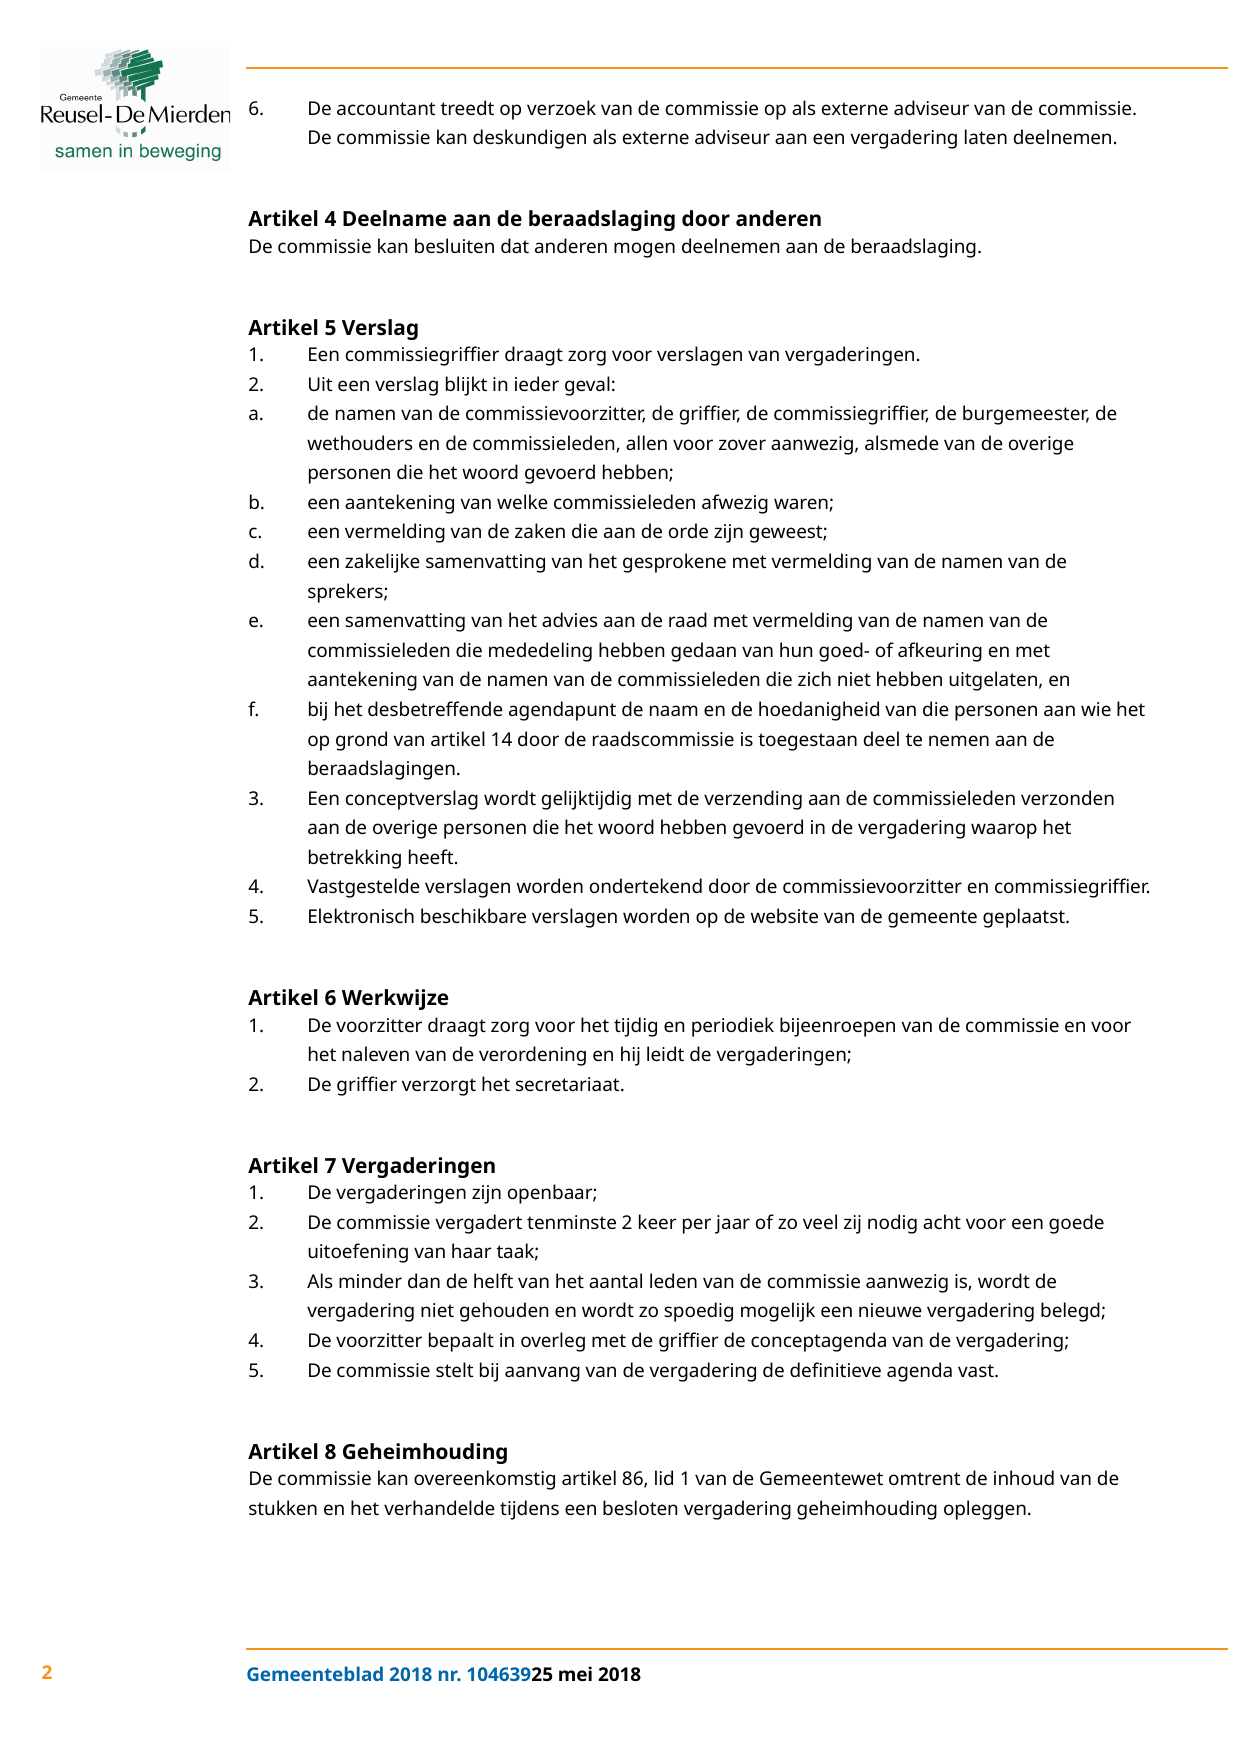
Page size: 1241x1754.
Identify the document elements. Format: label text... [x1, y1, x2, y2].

list De voorzitter draagt zorg voor het tijdig en periodiek bijeenroepen van de commissie en voor het naleven van de verordening en hij leidt de vergaderingen; [248, 1012, 1152, 1067]
list Vastgestelde verslagen worden ondertekend door de commissievoorzitter en commissiegriffier. [248, 874, 1152, 899]
text Artikel 7 Vergaderingen [248, 1151, 1152, 1179]
list Een conceptverslag wordt gelijktijdig met de verzending aan de commissieleden verzonden aan de overige personen die het woord hebben gevoerd in de vergadering waarop het betrekking heeft. [248, 785, 1152, 870]
text Artikel 5 Verslag [248, 313, 1152, 341]
list De commissie vergadert tenminste 2 keer per jaar of zo veel zij nodig acht voor een goede uitoefening van haar taak; [248, 1209, 1152, 1264]
list De accountant treedt op verzoek van de commissie op als externe adviseur van de commissie. De commissie kan deskundigen als externe adviseur aan een vergadering laten deelnemen. [248, 95, 1152, 150]
list De vergaderingen zijn openbaar; [248, 1179, 1152, 1205]
list een zakelijke samenvatting van het gesprokene met vermelding van de namen van de sprekers; [248, 548, 1152, 604]
list een vermelding van de zaken die aan de orde zijn geweest; [248, 519, 1152, 544]
list de namen van de commissievoorzitter, de griffier, de commissiegriffier, de burgemeester, de wethouders en de commissieleden, allen voor zover aanwezig, alsmede van de overige personen die het woord gevoerd hebben; [248, 400, 1152, 485]
list Een commissiegriffier draagt zorg voor verslagen van vergaderingen. [248, 341, 1152, 367]
list De griffier verzorgt het secretariaat. [248, 1071, 1152, 1097]
list De commissie stelt bij aanvang van de vergadering de definitieve agenda vast. [248, 1357, 1152, 1383]
text Artikel 8 Geheimhouding [248, 1437, 1152, 1465]
picture [41, 47, 231, 172]
list De voorzitter bepaalt in overleg met de griffier de conceptagenda van de vergadering; [248, 1327, 1152, 1353]
text Artikel 6 Werkwijze [248, 983, 1152, 1012]
list Als minder dan de helft van het aantal leden van de commissie aanwezig is, wordt de vergadering niet gehouden en wordt zo spoedig mogelijk een nieuwe vergadering belegd; [248, 1268, 1152, 1323]
text De commissie kan besluiten dat anderen mogen deelnemen aan de beraadslaging. [248, 233, 1152, 258]
list een samenvatting van het advies aan de raad met vermelding van de namen van de commissieleden die mededeling hebben gedaan van hun goed- of afkeuring en met aantekening van de namen van de commissieleden die zich niet hebben uitgelaten, en [248, 607, 1152, 692]
text De commissie kan overeenkomstig artikel 86, lid 1 van de Gemeentewet omtrent de inhoud van de stukken en het verhandelde tijdens een besloten vergadering geheimhouding opleggen. [248, 1465, 1152, 1521]
text Artikel 4 Deelname aan de beraadslaging door anderen [248, 204, 1152, 233]
list bij het desbetreffende agendapunt de naam en de hoedanigheid van die personen aan wie het op grond van artikel 14 door de raadscommissie is toegestaan deel te nemen aan de beraadslagingen. [248, 696, 1152, 781]
list Elektronisch beschikbare verslagen worden op de website van de gemeente geplaatst. [248, 903, 1152, 929]
list Uit een verslag blijkt in ieder geval: [248, 371, 1152, 397]
list een aantekening van welke commissieleden afwezig waren; [248, 489, 1152, 515]
